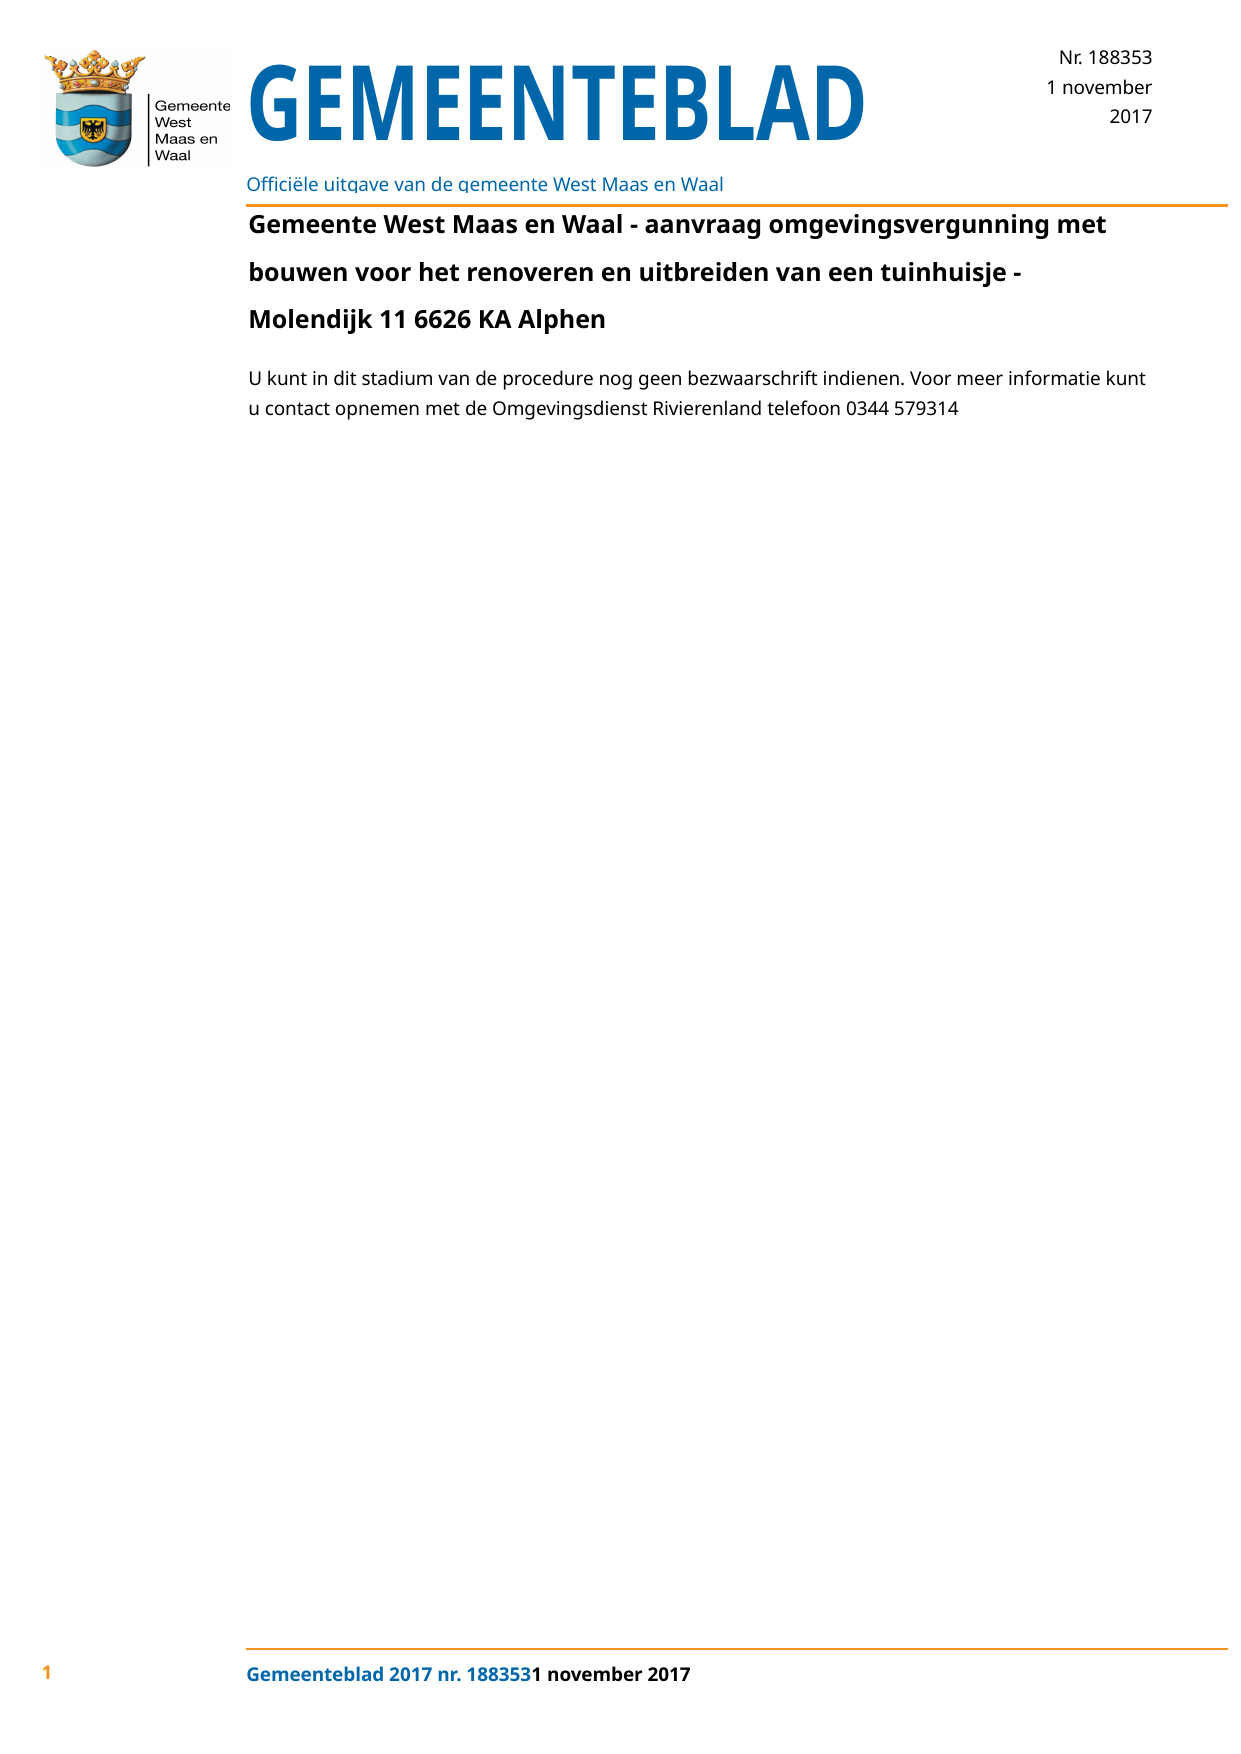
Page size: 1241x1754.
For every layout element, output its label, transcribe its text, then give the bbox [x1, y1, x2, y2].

text U kunt in dit stadium van de procedure nog geen bezwaarschrift indienen. Voor meer informatie kunt u contact opnemen met de Omgevingsdienst Rivierenland telefoon 0344 579314 [248, 366, 1152, 421]
picture [41, 47, 231, 172]
text Gemeente West Maas en Waal - aanvraag omgevingsvergunning met bouwen voor het renoveren en uitbreiden van een tuinhuisje - Molendijk 11 6626 KA Alphen [248, 207, 1152, 336]
